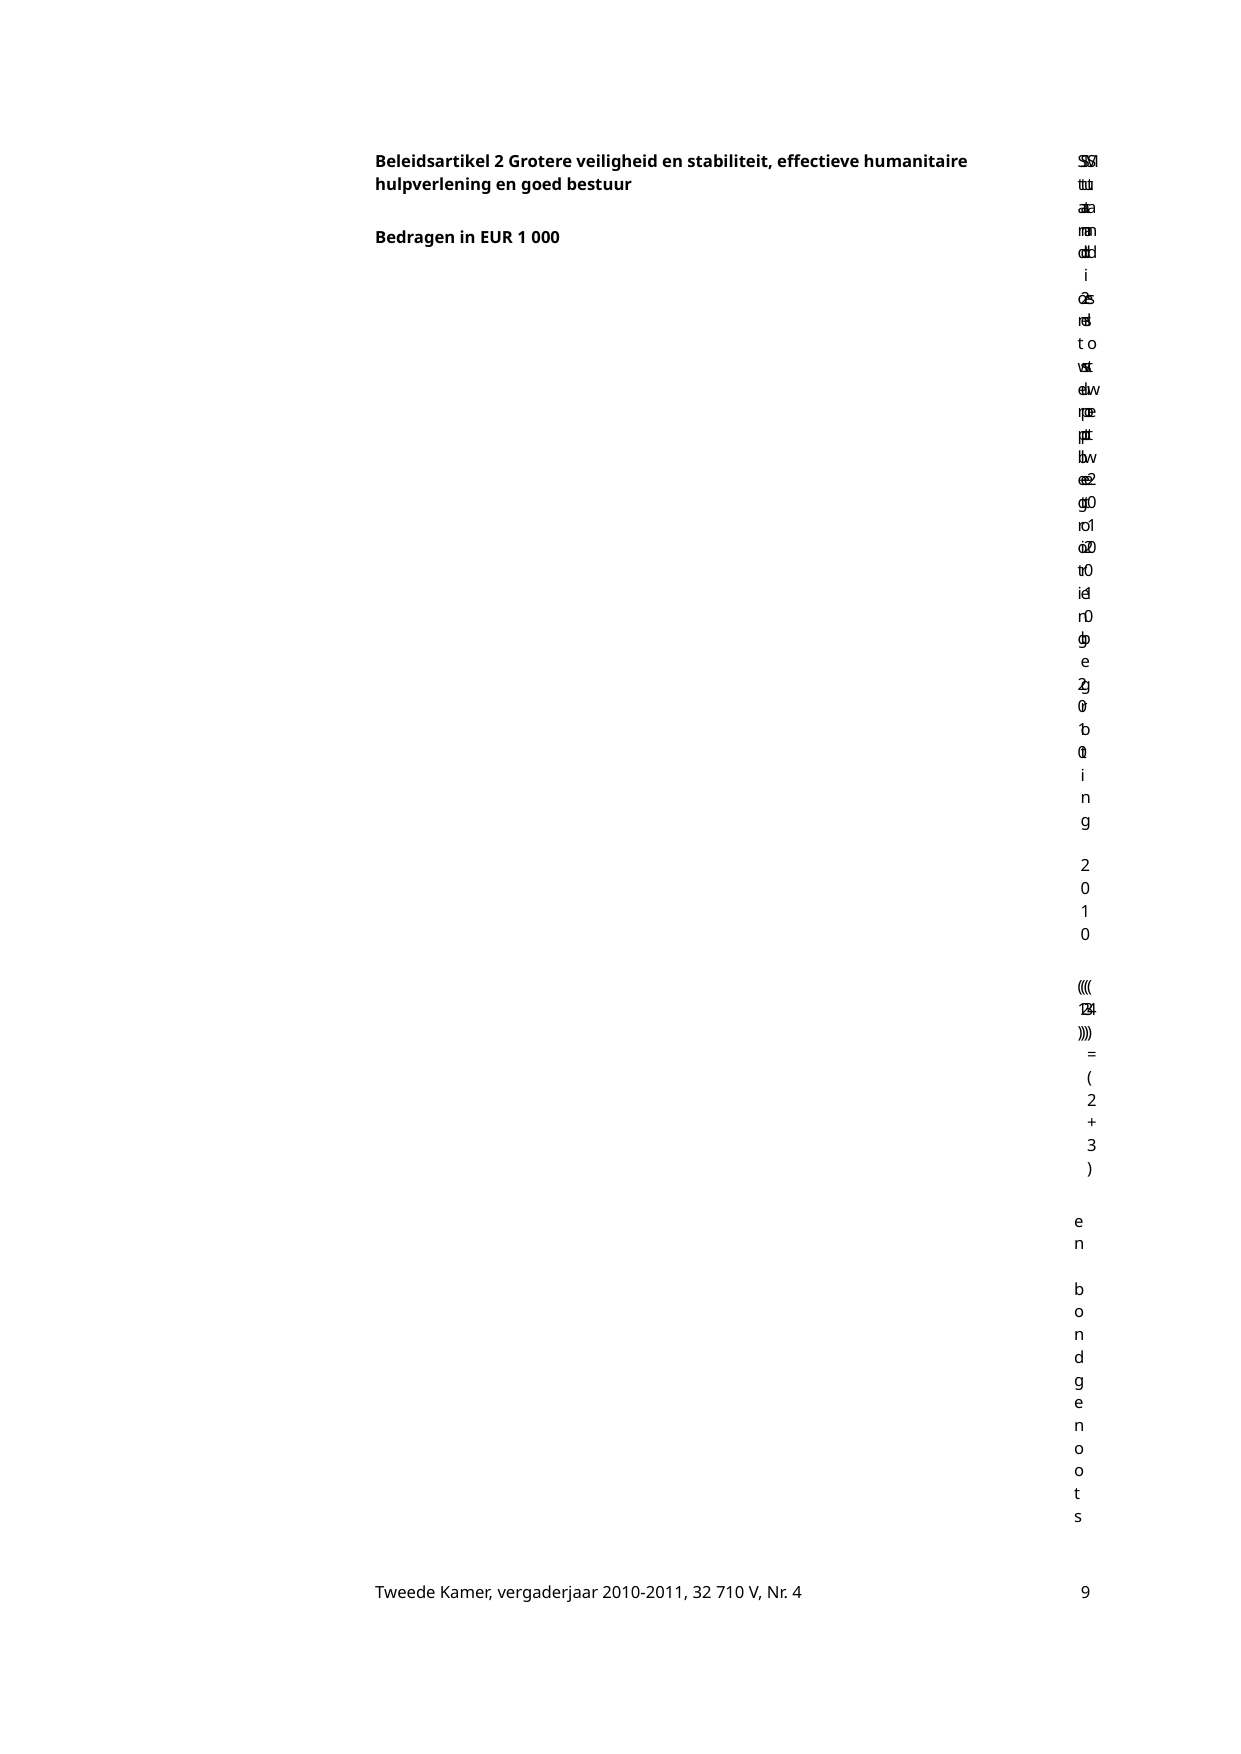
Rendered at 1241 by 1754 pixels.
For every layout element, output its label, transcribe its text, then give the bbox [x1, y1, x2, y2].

table_cell [375, 975, 1074, 1209]
table_cell [375, 1209, 1074, 1527]
table_header Beleidsartikel 2 Grotere veiligheid en stabiliteit, effectieve humanitaire hulpverlening en goed bestuur Bedragen in EUR 1 000 [375, 150, 1077, 975]
